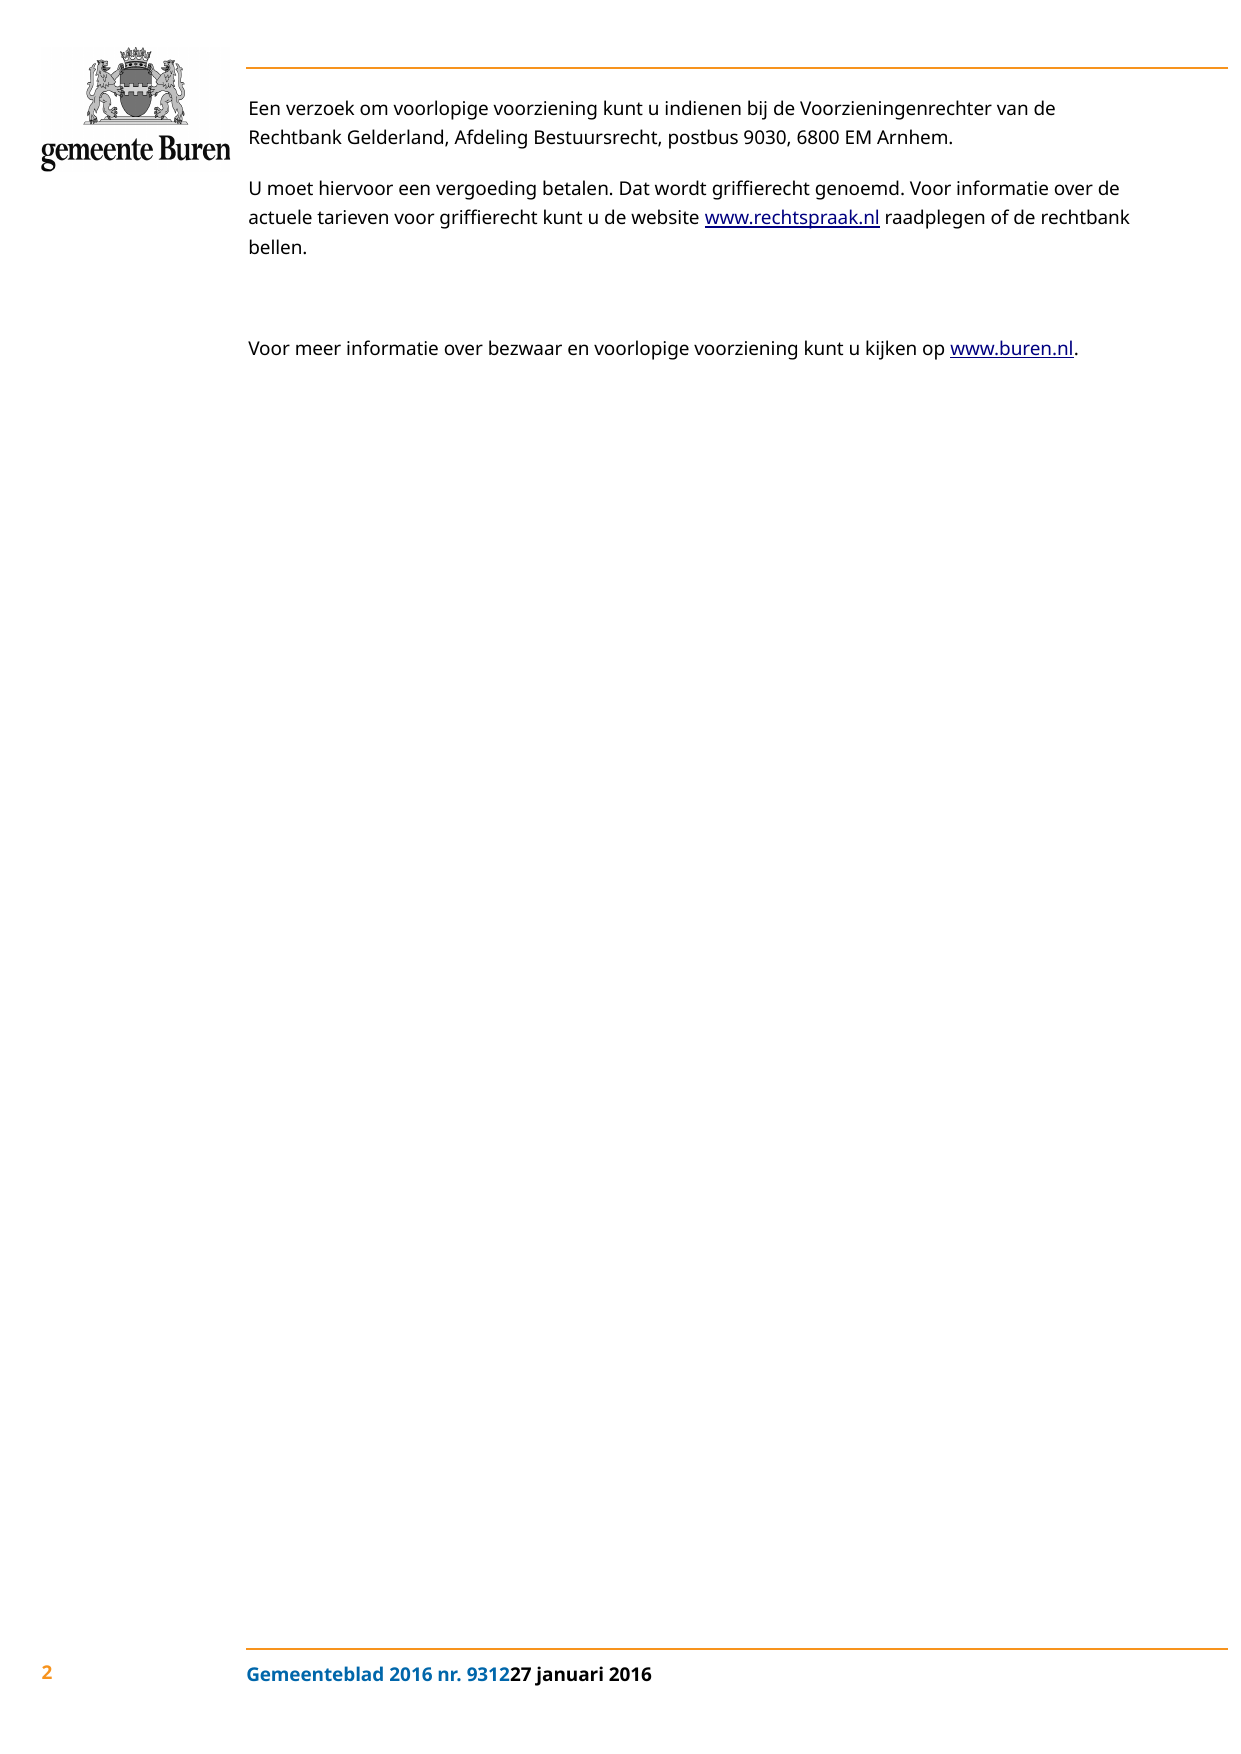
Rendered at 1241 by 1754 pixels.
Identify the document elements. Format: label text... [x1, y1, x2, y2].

text Voor meer informatie over bezwaar en voorlopige voorziening kunt u kijken op www.buren.nl. [248, 335, 1152, 361]
text Een verzoek om voorlopige voorziening kunt u indienen bij de Voorzieningenrechter van de Rechtbank Gelderland, Afdeling Bestuursrecht, postbus 9030, 6800 EM Arnhem. [248, 95, 1152, 150]
text U moet hiervoor een vergoeding betalen. Dat wordt griffierecht genoemd. Voor informatie over de actuele tarieven voor griffierecht kunt u de website www.rechtspraak.nl raadplegen of de rechtbank bellen. [248, 175, 1152, 260]
picture [41, 47, 231, 172]
